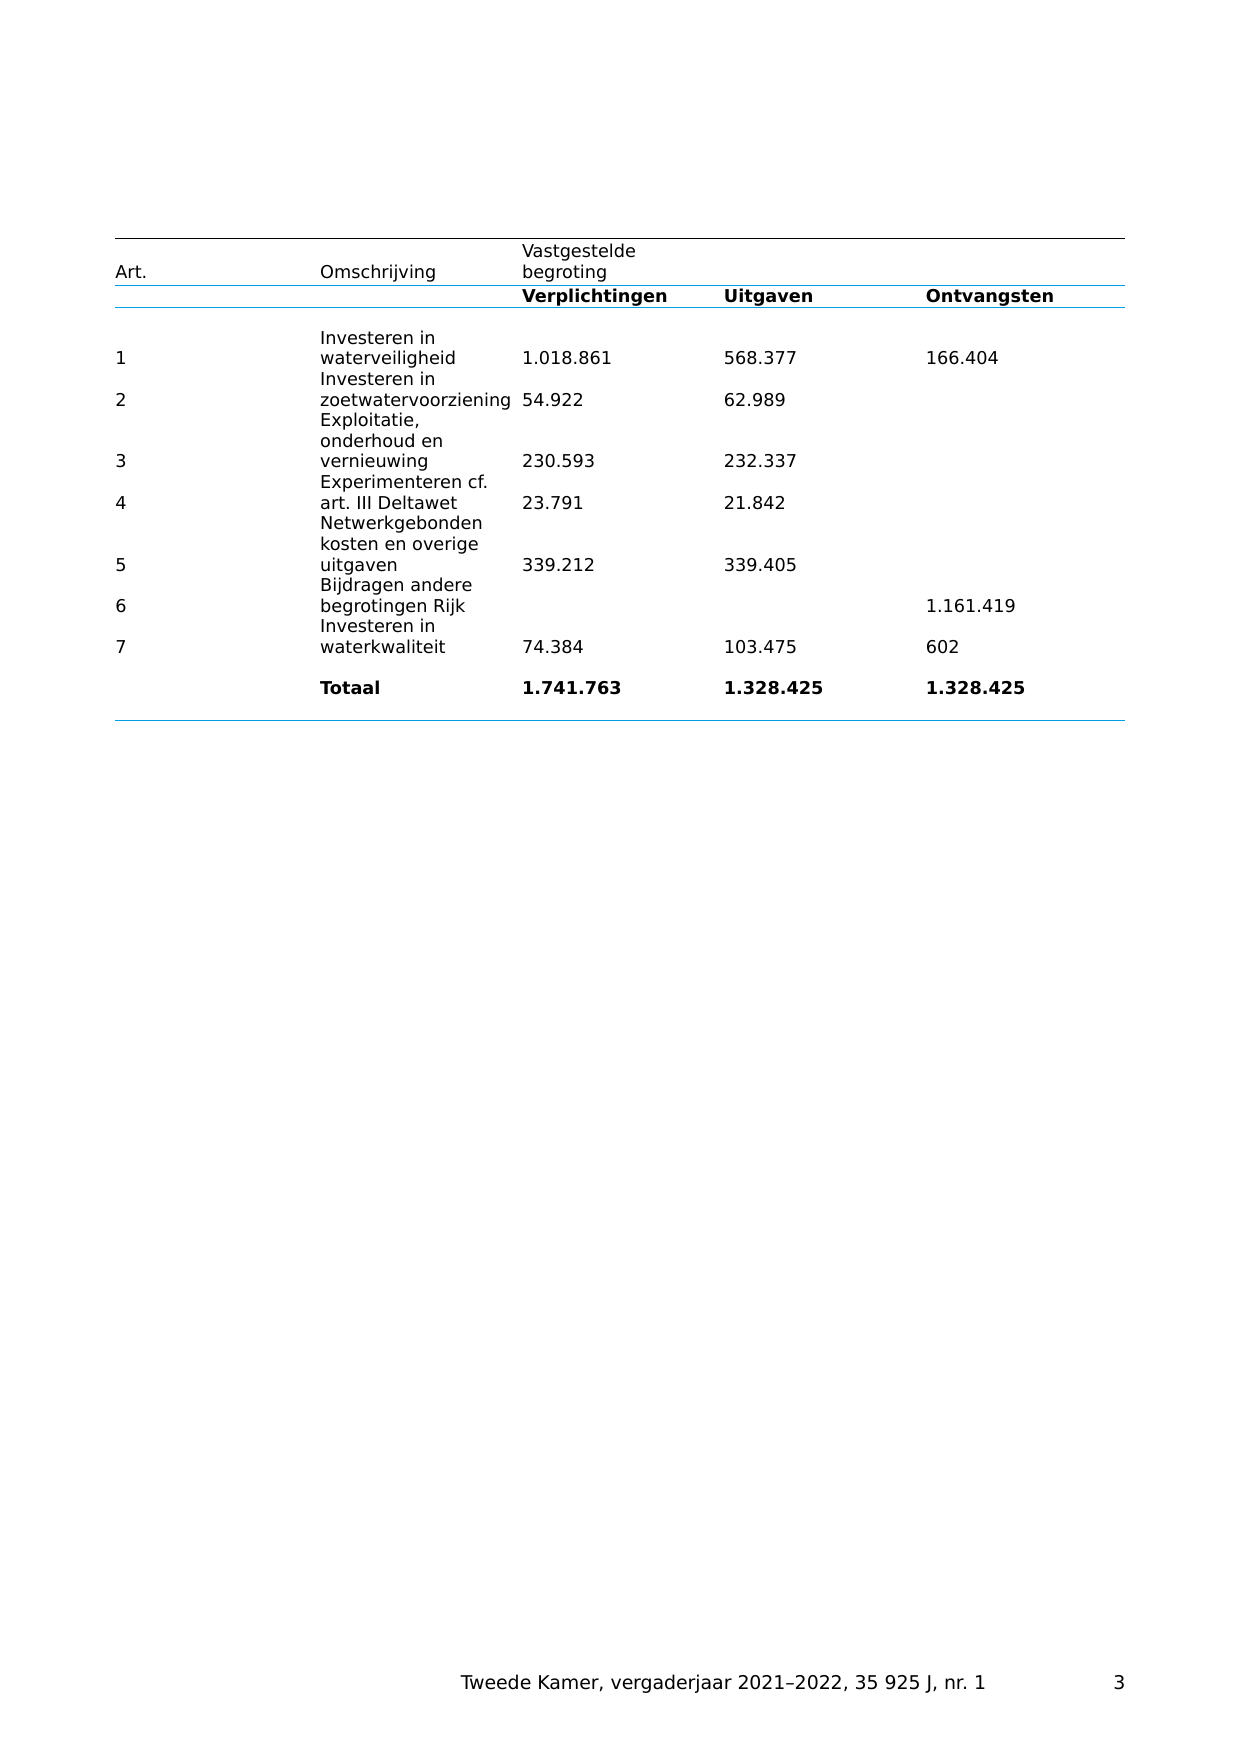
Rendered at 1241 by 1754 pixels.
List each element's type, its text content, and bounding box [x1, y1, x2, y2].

table_cell 339.212 [519, 513, 721, 575]
table_cell Investeren in zoetwatervoorziening [317, 369, 519, 410]
table_cell Experimenteren cf. art. III Deltawet [317, 472, 519, 513]
table_cell [519, 308, 721, 328]
table_cell Vastgestelde begroting [519, 239, 721, 285]
table_cell [115, 308, 317, 328]
table_cell [519, 658, 721, 678]
table_cell [923, 699, 1125, 719]
table_cell [519, 699, 721, 719]
table_cell [519, 575, 721, 616]
table_cell Ontvangsten [923, 286, 1125, 306]
table_cell 1.328.425 [923, 678, 1125, 699]
table_cell Uitgaven [721, 286, 923, 306]
table_cell 230.593 [519, 410, 721, 472]
table_cell [115, 286, 317, 306]
table_cell Bijdragen andere begrotingen Rijk [317, 575, 519, 616]
table_cell 103.475 [721, 616, 923, 658]
table_cell [115, 699, 317, 719]
table_cell 602 [923, 616, 1125, 658]
table_cell Totaal [317, 678, 519, 699]
table_cell [721, 308, 923, 328]
table_cell [923, 472, 1125, 513]
table_header Vastgestelde begrotingsstaat van het Deltafonds (J) voor het jaar 2022 (bedragen x € 1.000) [115, 213, 1125, 238]
table_cell Investeren in waterveiligheid [317, 328, 519, 369]
table_cell 54.922 [519, 369, 721, 410]
table_cell 7 [115, 616, 317, 658]
table_cell 1.741.763 [519, 678, 721, 699]
table_cell [923, 658, 1125, 678]
table_cell [721, 658, 923, 678]
table_cell Exploitatie, onderhoud en vernieuwing [317, 410, 519, 472]
table_cell [317, 308, 519, 328]
table_cell 3 [115, 410, 317, 472]
table_cell 1 [115, 328, 317, 369]
table_cell Verplichtingen [519, 286, 721, 306]
table_cell 2 [115, 369, 317, 410]
table_cell [923, 369, 1125, 410]
table_cell 1.018.861 [519, 328, 721, 369]
table_cell 1.161.419 [923, 575, 1125, 616]
table_cell [115, 658, 317, 678]
table_cell [923, 308, 1125, 328]
table_cell 5 [115, 513, 317, 575]
table_cell 166.404 [923, 328, 1125, 369]
table_cell 339.405 [721, 513, 923, 575]
table_cell [721, 699, 923, 719]
table_cell [923, 239, 1125, 285]
table_cell [317, 286, 519, 306]
table_cell 232.337 [721, 410, 923, 472]
table_cell [923, 513, 1125, 575]
table_cell 568.377 [721, 328, 923, 369]
table_cell 6 [115, 575, 317, 616]
table_cell [721, 575, 923, 616]
table_cell 4 [115, 472, 317, 513]
table_cell 1.328.425 [721, 678, 923, 699]
table_cell Investeren in waterkwaliteit [317, 616, 519, 658]
table_cell [317, 658, 519, 678]
table_cell 62.989 [721, 369, 923, 410]
table_cell [923, 410, 1125, 472]
table_cell [115, 678, 317, 699]
table_cell [721, 239, 923, 285]
table_cell [317, 699, 519, 719]
table_cell Omschrijving [317, 239, 519, 285]
table_cell 21.842 [721, 472, 923, 513]
table_cell Art. [115, 239, 317, 285]
table_cell 23.791 [519, 472, 721, 513]
table_cell Netwerkgebonden kosten en overige uitgaven [317, 513, 519, 575]
table_cell 74.384 [519, 616, 721, 658]
